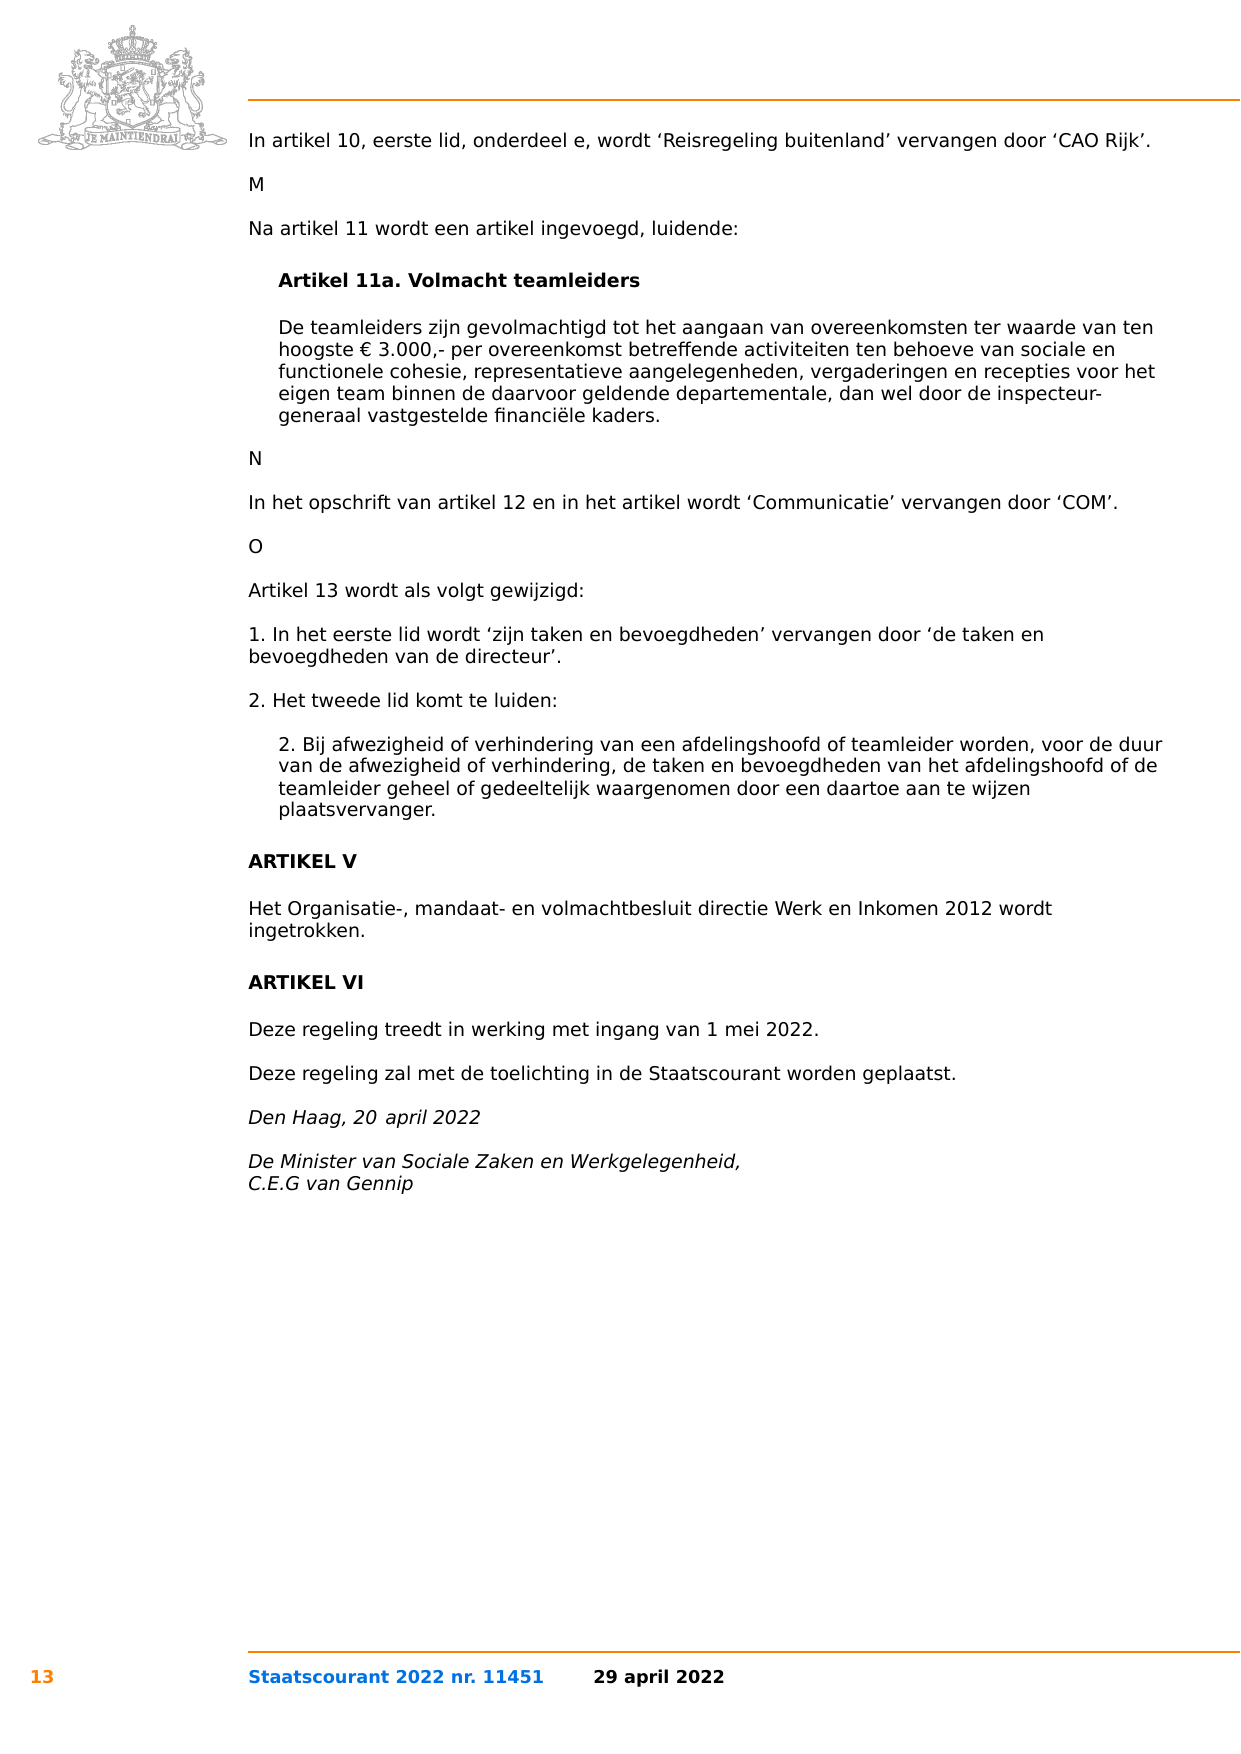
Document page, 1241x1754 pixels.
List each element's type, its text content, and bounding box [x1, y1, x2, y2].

text 2. Bij afwezigheid of verhindering van een afdelingshoofd of teamleider worden, voor de duur van de afwezigheid of verhindering, de taken en bevoegdheden van het afdelingshoofd of de teamleider geheel of gedeeltelijk waargenomen door een daartoe aan te wijzen plaatsvervanger. [278, 733, 1163, 821]
subtitle ARTIKEL V [248, 851, 1163, 873]
text 1. In het eerste lid wordt ‘zijn taken en bevoegdheden’ vervangen door ‘de taken en bevoegdheden van de directeur’. [248, 624, 1163, 668]
text M [248, 174, 1163, 196]
text Artikel 13 wordt als volgt gewijzigd: [248, 580, 1163, 602]
text In artikel 10, eerste lid, onderdeel e, wordt ‘Reisregeling buitenland’ vervangen door ‘CAO Rijk’. [248, 130, 1163, 152]
text Den Haag, 20 april 2022 [248, 1107, 1163, 1129]
text O [248, 536, 1163, 558]
subtitle Artikel 11a. Volmacht teamleiders [278, 269, 1163, 292]
text De teamleiders zijn gevolmachtigd tot het aangaan van overeenkomsten ter waarde van ten hoogste € 3.000,- per overeenkomst betreffende activiteiten ten behoeve van sociale en functionele cohesie, representatieve aangelegenheden, vergaderingen en recepties voor het eigen team binnen de daarvoor geldende departementale, dan wel door de inspecteur-generaal vastgestelde financiële kaders. [278, 317, 1163, 426]
text Het Organisatie-, mandaat- en volmachtbesluit directie Werk en Inkomen 2012 wordt ingetrokken. [248, 898, 1163, 942]
text Deze regeling zal met de toelichting in de Staatscourant worden geplaatst. [248, 1063, 1163, 1085]
text In het opschrift van artikel 12 en in het artikel wordt ‘Communicatie’ vervangen door ‘COM’. [248, 492, 1163, 514]
text De Minister van Sociale Zaken en Werkgelegenheid, C.E.G van Gennip [248, 1151, 1163, 1195]
text N [248, 448, 1163, 470]
text Deze regeling treedt in werking met ingang van 1 mei 2022. [248, 1019, 1163, 1041]
subtitle ARTIKEL VI [248, 972, 1163, 994]
picture [38, 25, 227, 150]
text 2. Het tweede lid komt te luiden: [248, 689, 1163, 712]
text Na artikel 11 wordt een artikel ingevoegd, luidende: [248, 218, 1163, 239]
